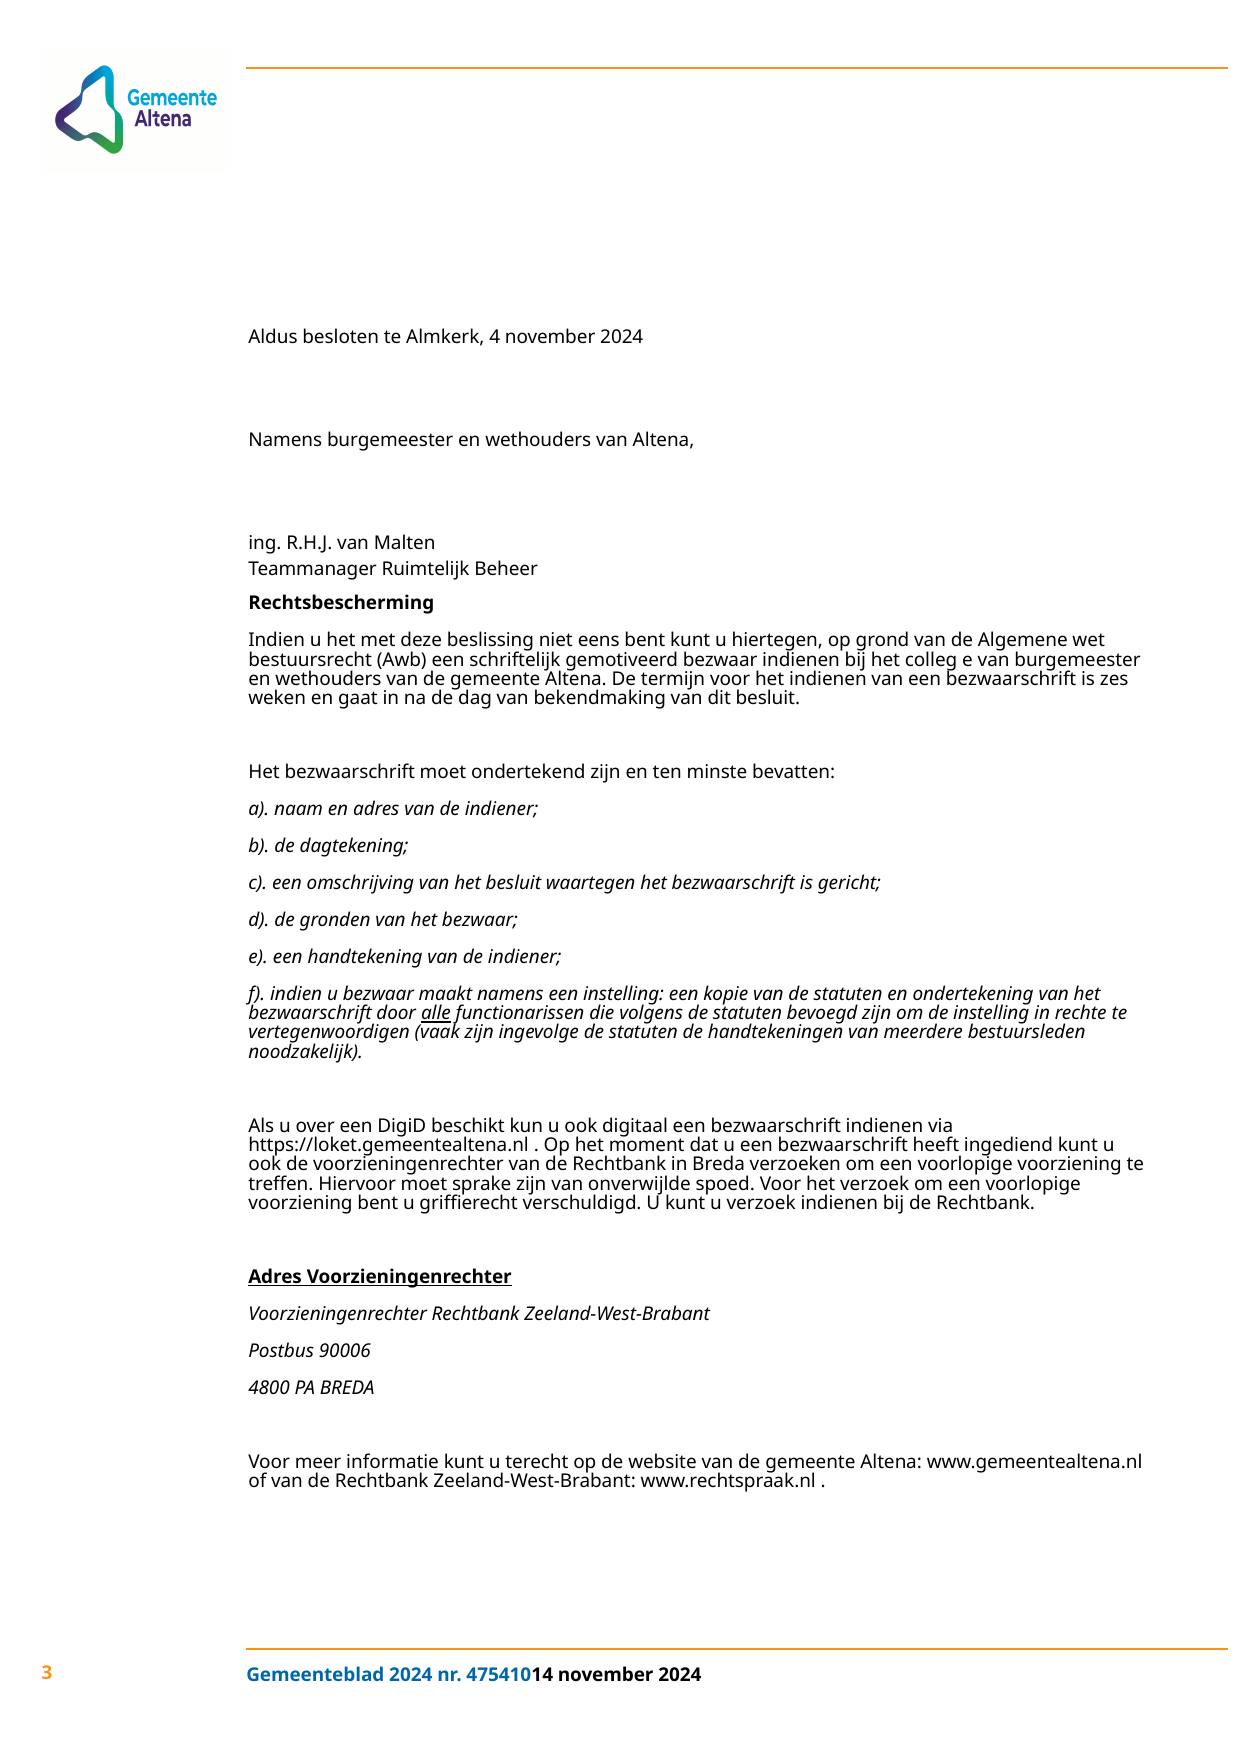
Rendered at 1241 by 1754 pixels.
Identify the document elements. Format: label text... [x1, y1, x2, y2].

text b). de dagtekening; [248, 837, 1152, 856]
text Postbus 90006 [248, 1342, 1152, 1361]
text Voor meer informatie kunt u terecht op de website van de gemeente Altena: www.gemeentealtena.nl of van de Rechtbank Zeeland-West-Brabant: www.rechtspraak.nl . [248, 1453, 1152, 1491]
text Rechtsbescherming [248, 594, 1152, 614]
text Teammanager Ruimtelijk Beheer [248, 555, 1152, 581]
text e). een handtekening van de indiener; [248, 948, 1152, 967]
text f). indien u bezwaar maakt namens een instelling: een kopie van de statuten en ondertekening van het bezwaarschrift door alle functionarissen die volgens de statuten bevoegd zijn om de instelling in rechte te vertegenwoordigen (vaak zijn ingevolge de statuten de handtekeningen van meerdere bestuursleden noodzakelijk). [248, 985, 1152, 1062]
picture [41, 47, 231, 172]
text Namens burgemeester en wethouders van Altena, [248, 426, 1152, 452]
text Als u over een DigiD beschikt kun u ook digitaal een bezwaarschrift indienen via https://loket.gemeentealtena.nl . Op het moment dat u een bezwaarschrift heeft ingediend kunt u ook de voorzieningenrechter van de Rechtbank in Breda verzoeken om een voorlopige voorziening te treffen. Hiervoor moet sprake zijn van onverwijlde spoed. Voor het verzoek om een voorlopige voorziening bent u griffierecht verschuldigd. U kunt u verzoek indienen bij de Rechtbank. [248, 1117, 1152, 1213]
text a). naam en adres van de indiener; [248, 800, 1152, 819]
text Adres Voorzieningenrechter [248, 1268, 1152, 1287]
text c). een omschrijving van het besluit waartegen het bezwaarschrift is gericht; [248, 874, 1152, 893]
text d). de gronden van het bezwaar; [248, 911, 1152, 930]
text 4800 PA BREDA [248, 1379, 1152, 1398]
text Indien u het met deze beslissing niet eens bent kunt u hiertegen, op grond van de Algemene wet bestuursrecht (Awb) een schriftelijk gemotiveerd bezwaar indienen bij het colleg e van burgemeester en wethouders van de gemeente Altena. De termijn voor het indienen van een bezwaarschrift is zes weken en gaat in na de dag van bekendmaking van dit besluit. [248, 631, 1152, 708]
text Voorzieningenrechter Rechtbank Zeeland-West-Brabant [248, 1305, 1152, 1324]
text ing. R.H.J. van Malten [248, 529, 1152, 555]
text Het bezwaarschrift moet ondertekend zijn en ten minste bevatten: [248, 763, 1152, 782]
text Aldus besloten te Almkerk, 4 november 2024 [248, 323, 1152, 349]
